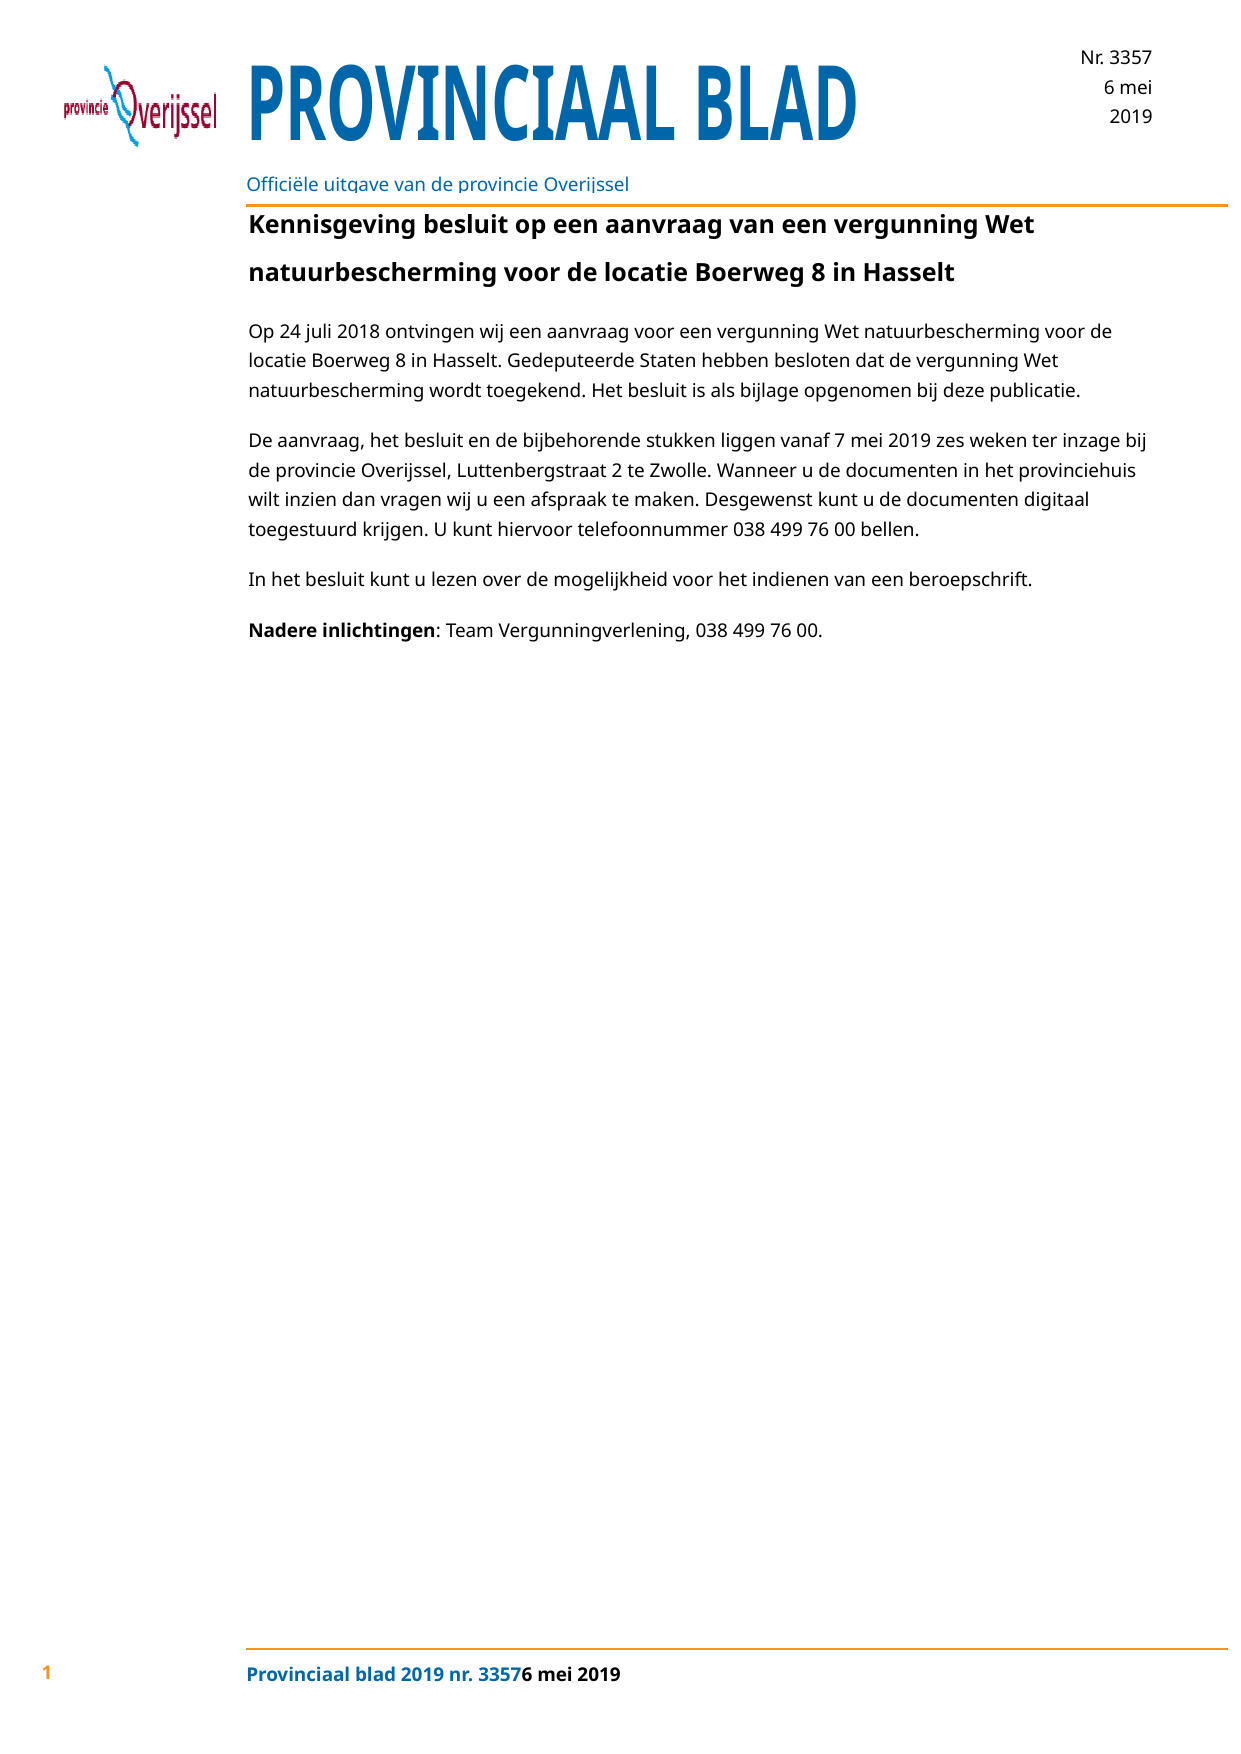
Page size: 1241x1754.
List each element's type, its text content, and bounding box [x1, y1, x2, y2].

picture [41, 47, 231, 172]
text Kennisgeving besluit op een aanvraag van een vergunning Wet natuurbescherming voor de locatie Boerweg 8 in Hasselt [248, 207, 1152, 288]
text Nadere inlichtingen: Team Vergunningverlening, 038 499 76 00. [248, 617, 1152, 643]
text De aanvraag, het besluit en de bijbehorende stukken liggen vanaf 7 mei 2019 zes weken ter inzage bij de provincie Overijssel, Luttenbergstraat 2 te Zwolle. Wanneer u de documenten in het provinciehuis wilt inzien dan vragen wij u een afspraak te maken. Desgewenst kunt u de documenten digitaal toegestuurd krijgen. U kunt hiervoor telefoonnummer 038 499 76 00 bellen. [248, 427, 1152, 542]
text In het besluit kunt u lezen over de mogelijkheid voor het indienen van een beroepschrift. [248, 567, 1152, 592]
text Op 24 juli 2018 ontvingen wij een aanvraag voor een vergunning Wet natuurbescherming voor de locatie Boerweg 8 in Hasselt. Gedeputeerde Staten hebben besloten dat de vergunning Wet natuurbescherming wordt toegekend. Het besluit is als bijlage opgenomen bij deze publicatie. [248, 318, 1152, 403]
